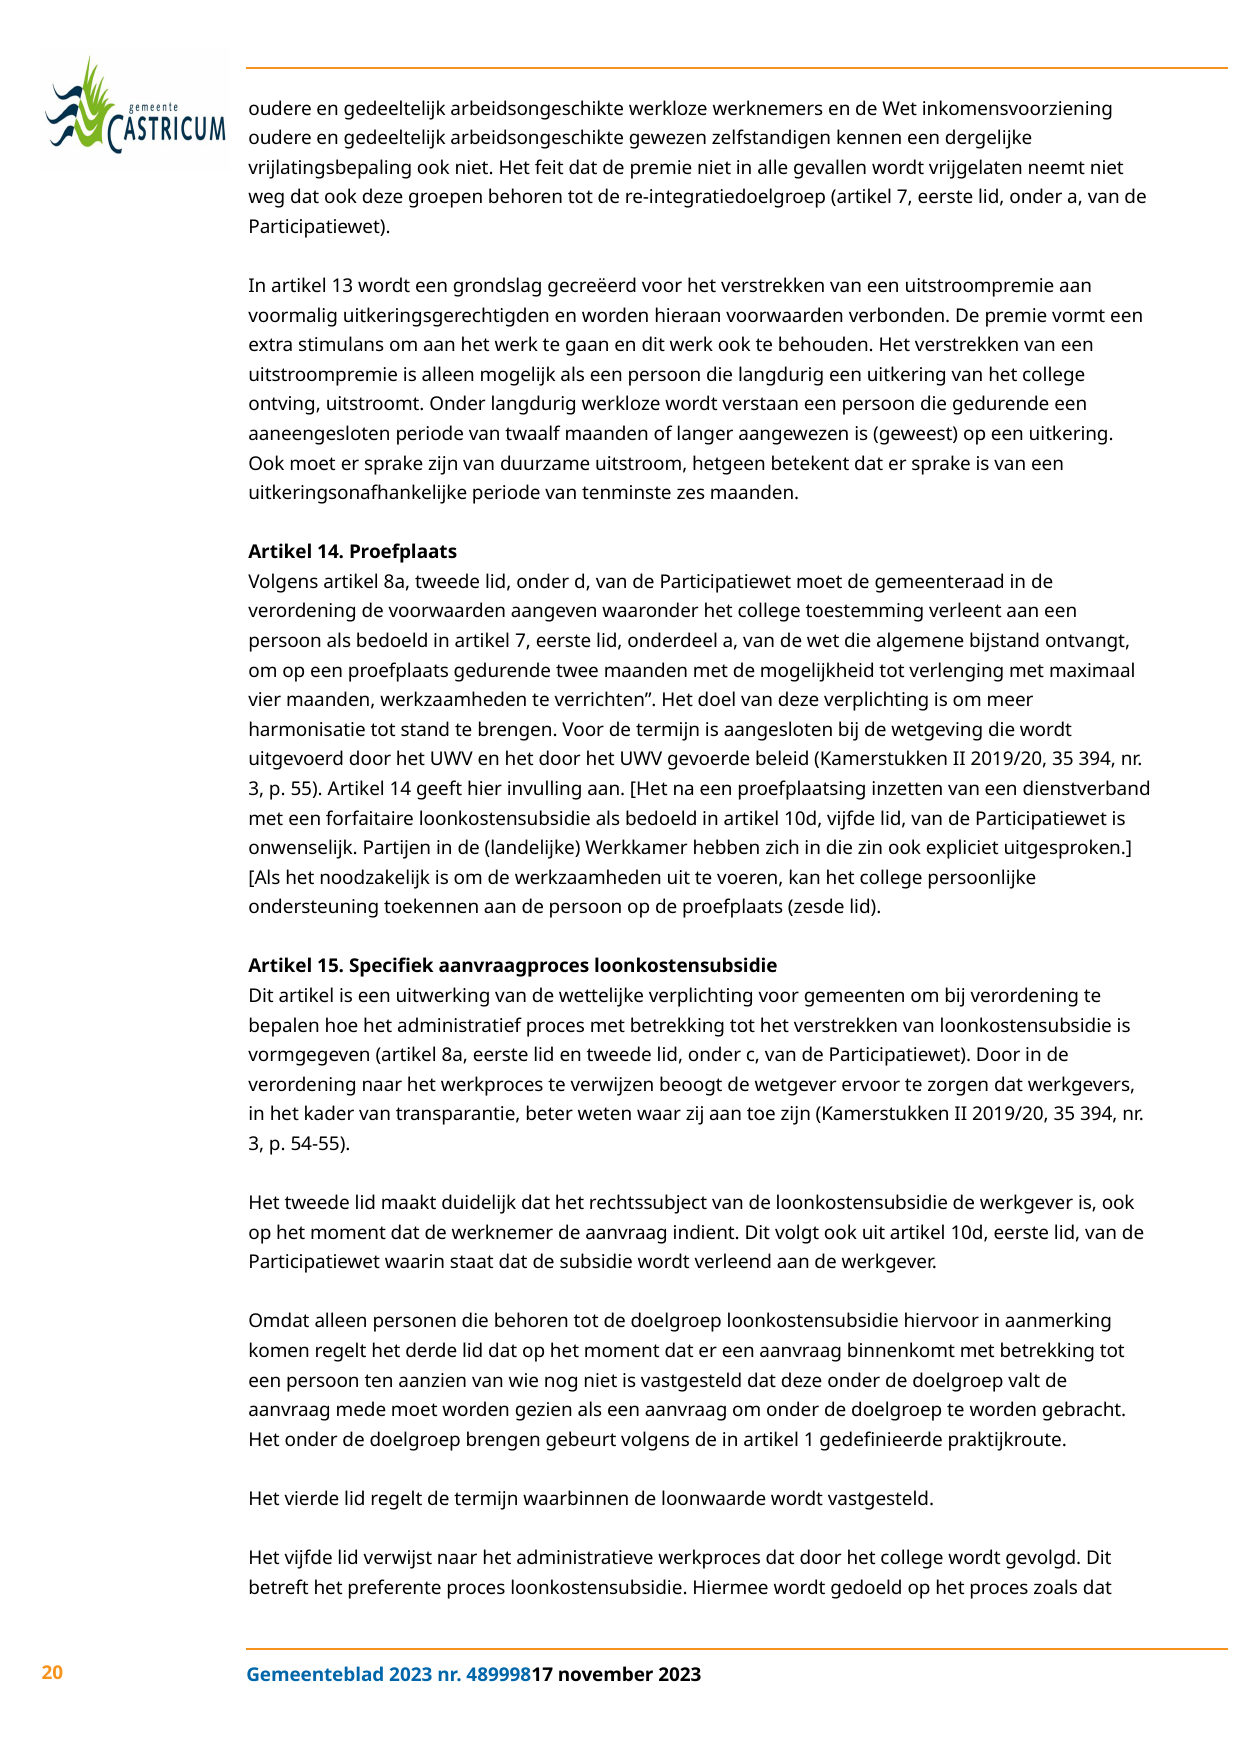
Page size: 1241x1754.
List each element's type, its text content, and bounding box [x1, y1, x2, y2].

text In artikel 13 wordt een grondslag gecreëerd voor het verstrekken van een uitstroompremie aan voormalig uitkeringsgerechtigden en worden hieraan voorwaarden verbonden. De premie vormt een extra stimulans om aan het werk te gaan en dit werk ook te behouden. Het verstrekken van een uitstroompremie is alleen mogelijk als een persoon die langdurig een uitkering van het college ontving, uitstroomt. Onder langdurig werkloze wordt verstaan een persoon die gedurende een aaneengesloten periode van twaalf maanden of langer aangewezen is (geweest) op een uitkering. Ook moet er sprake zijn van duurzame uitstroom, hetgeen betekent dat er sprake is van een uitkeringsonafhankelijke periode van tenminste zes maanden. [248, 272, 1152, 505]
text Omdat alleen personen die behoren tot de doelgroep loonkostensubsidie hiervoor in aanmerking komen regelt het derde lid dat op het moment dat er een aanvraag binnenkomt met betrekking tot een persoon ten aanzien van wie nog niet is vastgesteld dat deze onder de doelgroep valt de aanvraag mede moet worden gezien als een aanvraag om onder de doelgroep te worden gebracht. Het onder de doelgroep brengen gebeurt volgens de in artikel 1 gedefinieerde praktijkroute. [248, 1308, 1152, 1452]
text Artikel 15. Specifiek aanvraagproces loonkostensubsidie [248, 953, 1152, 978]
text Het vijfde lid verwijst naar het administratieve werkproces dat door het college wordt gevolgd. Dit betreft het preferente proces loonkostensubsidie. Hiermee wordt gedoeld op het proces zoals dat [248, 1544, 1152, 1600]
text Het tweede lid maakt duidelijk dat het rechtssubject van de loonkostensubsidie de werkgever is, ook op het moment dat de werknemer de aanvraag indient. Dit volgt ook uit artikel 10d, eerste lid, van de Participatiewet waarin staat dat de subsidie wordt verleend aan de werkgever. [248, 1189, 1152, 1274]
text Artikel 14. Proefplaats [248, 538, 1152, 564]
text oudere en gedeeltelijk arbeidsongeschikte werkloze werknemers en de Wet inkomensvoorziening oudere en gedeeltelijk arbeidsongeschikte gewezen zelfstandigen kennen een dergelijke vrijlatingsbepaling ook niet. Het feit dat de premie niet in alle gevallen wordt vrijgelaten neemt niet weg dat ook deze groepen behoren tot de re-integratiedoelgroep (artikel 7, eerste lid, onder a, van de Participatiewet). [248, 95, 1152, 239]
text Het vierde lid regelt de termijn waarbinnen de loonwaarde wordt vastgesteld. [248, 1485, 1152, 1511]
picture [41, 47, 231, 172]
text Volgens artikel 8a, tweede lid, onder d, van de Participatiewet moet de gemeenteraad in de verordening de voorwaarden aangeven waaronder het college toestemming verleent aan een persoon als bedoeld in artikel 7, eerste lid, onderdeel a, van de wet die algemene bijstand ontvangt, om op een proefplaats gedurende twee maanden met de mogelijkheid tot verlenging met maximaal vier maanden, werkzaamheden te verrichten”. Het doel van deze verplichting is om meer harmonisatie tot stand te brengen. Voor de termijn is aangesloten bij de wetgeving die wordt uitgevoerd door het UWV en het door het UWV gevoerde beleid (Kamerstukken II 2019/20, 35 394, nr. 3, p. 55). Artikel 14 geeft hier invulling aan. [Het na een proefplaatsing inzetten van een dienstverband met een forfaitaire loonkostensubsidie als bedoeld in artikel 10d, vijfde lid, van de Participatiewet is onwenselijk. Partijen in de (landelijke) Werkkamer hebben zich in die zin ook expliciet uitgesproken.] [Als het noodzakelijk is om de werkzaamheden uit te voeren, kan het college persoonlijke ondersteuning toekennen aan de persoon op de proefplaats (zesde lid). [248, 568, 1152, 919]
text Dit artikel is een uitwerking van de wettelijke verplichting voor gemeenten om bij verordening te bepalen hoe het administratief proces met betrekking tot het verstrekken van loonkostensubsidie is vormgegeven (artikel 8a, eerste lid en tweede lid, onder c, van de Participatiewet). Door in de verordening naar het werkproces te verwijzen beoogt de wetgever ervoor te zorgen dat werkgevers, in het kader van transparantie, beter weten waar zij aan toe zijn (Kamerstukken II 2019/20, 35 394, nr. 3, p. 54-55). [248, 982, 1152, 1156]
